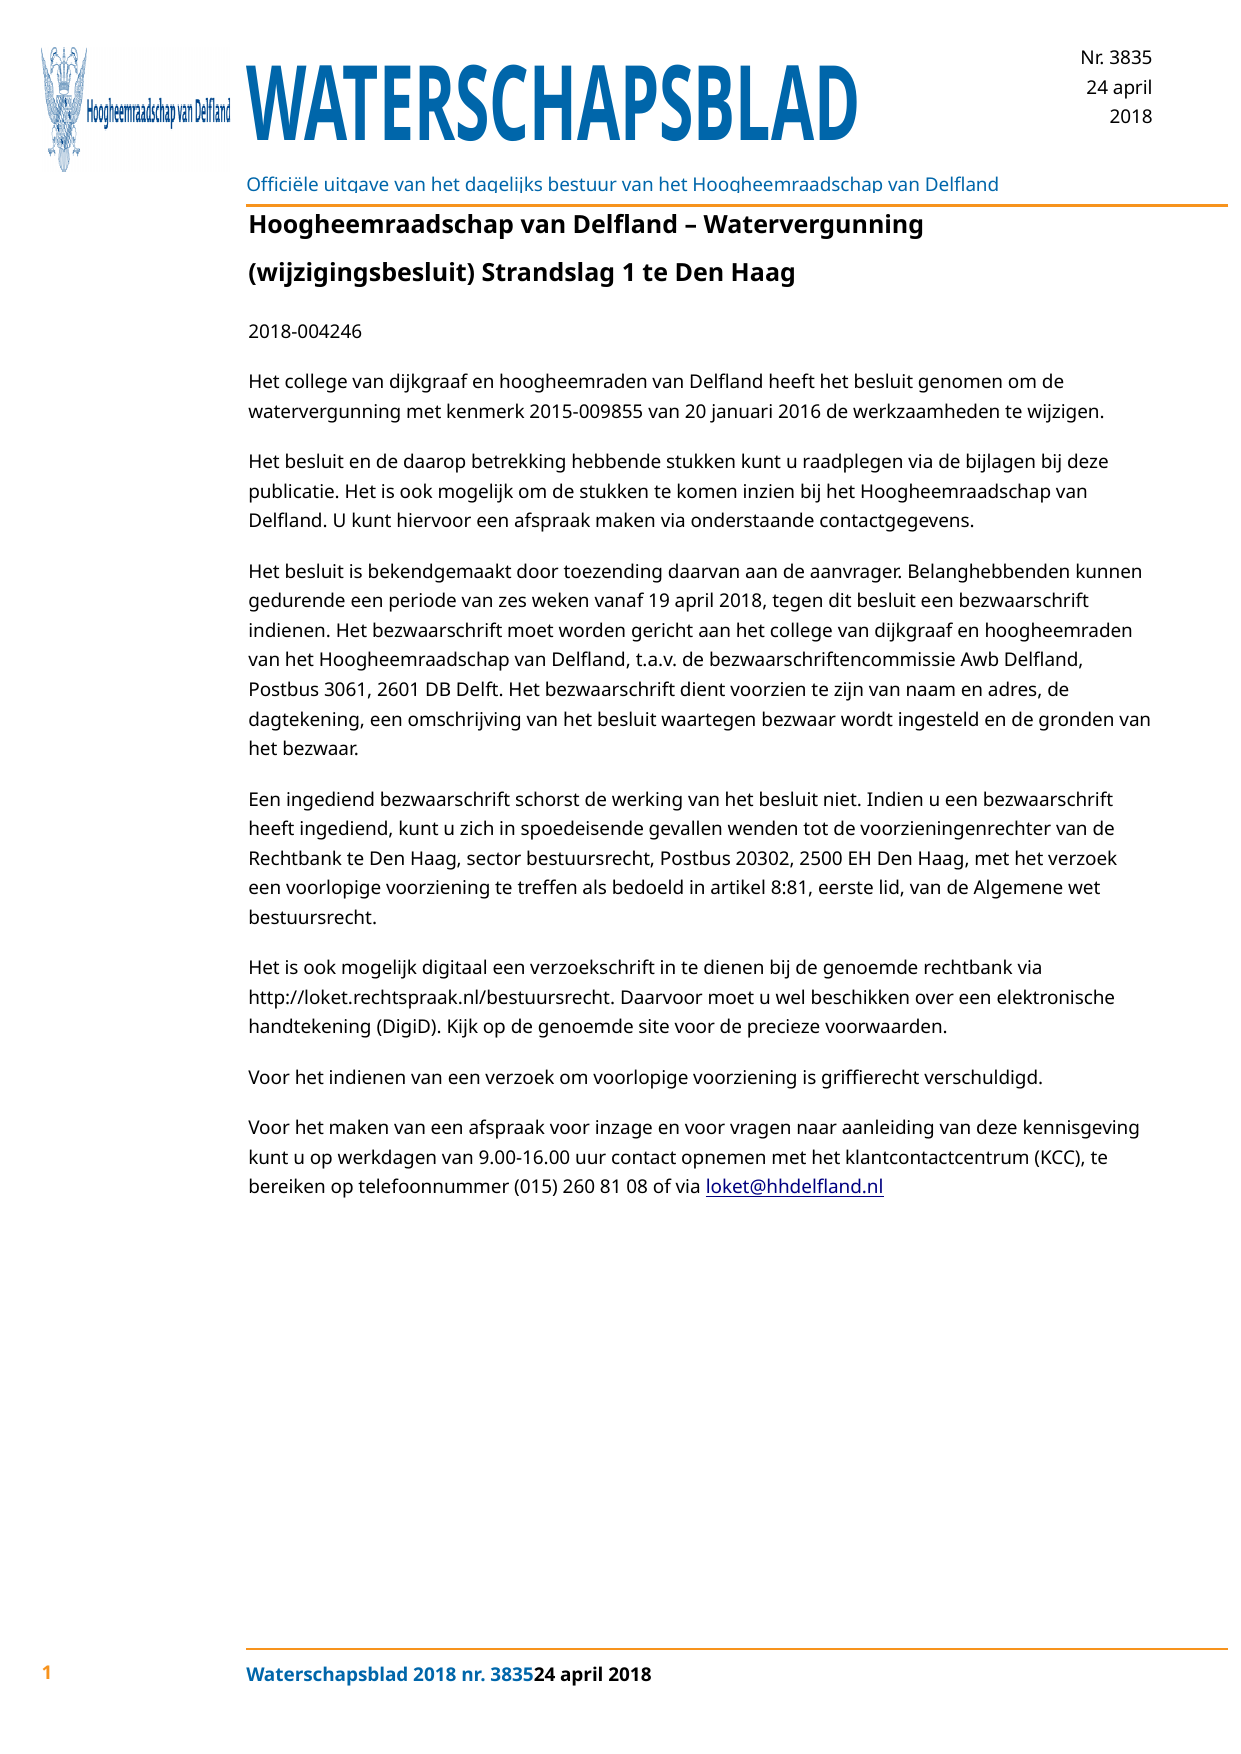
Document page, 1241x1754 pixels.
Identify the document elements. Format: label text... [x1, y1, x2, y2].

text Het besluit en de daarop betrekking hebbende stukken kunt u raadplegen via de bijlagen bij deze publicatie. Het is ook mogelijk om de stukken te komen inzien bij het Hoogheemraadschap van Delfland. U kunt hiervoor een afspraak maken via onderstaande contactgegevens. [248, 448, 1152, 533]
text Het college van dijkgraaf en hoogheemraden van Delfland heeft het besluit genomen om de watervergunning met kenmerk 2015-009855 van 20 januari 2016 de werkzaamheden te wijzigen. [248, 368, 1152, 424]
text Voor het indienen van een verzoek om voorlopige voorziening is griffierecht verschuldigd. [248, 1064, 1152, 1090]
text Het besluit is bekendgemaakt door toezending daarvan aan de aanvrager. Belanghebbenden kunnen gedurende een periode van zes weken vanaf 19 april 2018, tegen dit besluit een bezwaarschrift indienen. Het bezwaarschrift moet worden gericht aan het college van dijkgraaf en hoogheemraden van het Hoogheemraadschap van Delfland, t.a.v. de bezwaarschriftencommissie Awb Delfland, Postbus 3061, 2601 DB Delft. Het bezwaarschrift dient voorzien te zijn van naam en adres, de dagtekening, een omschrijving van het besluit waartegen bezwaar wordt ingesteld en de gronden van het bezwaar. [248, 558, 1152, 761]
text Voor het maken van een afspraak voor inzage en voor vragen naar aanleiding van deze kennisgeving kunt u op werkdagen van 9.00-16.00 uur contact opnemen met het klantcontactcentrum (KCC), te bereiken op telefoonnummer (015) 260 81 08 of via loket@hhdelfland.nl [248, 1114, 1152, 1199]
text Hoogheemraadschap van Delfland – Watervergunning (wijzigingsbesluit) Strandslag 1 te Den Haag [248, 207, 1152, 288]
text Een ingediend bezwaarschrift schorst de werking van het besluit niet. Indien u een bezwaarschrift heeft ingediend, kunt u zich in spoedeisende gevallen wenden tot de voorzieningenrechter van de Rechtbank te Den Haag, sector bestuursrecht, Postbus 20302, 2500 EH Den Haag, met het verzoek een voorlopige voorziening te treffen als bedoeld in artikel 8:81, eerste lid, van de Algemene wet bestuursrecht. [248, 786, 1152, 930]
text Het is ook mogelijk digitaal een verzoekschrift in te dienen bij de genoemde rechtbank via http://loket.rechtspraak.nl/bestuursrecht. Daarvoor moet u wel beschikken over een elektronische handtekening (DigiD). Kijk op de genoemde site voor de precieze voorwaarden. [248, 954, 1152, 1039]
picture [41, 47, 231, 172]
text 2018-004246 [248, 318, 1152, 344]
